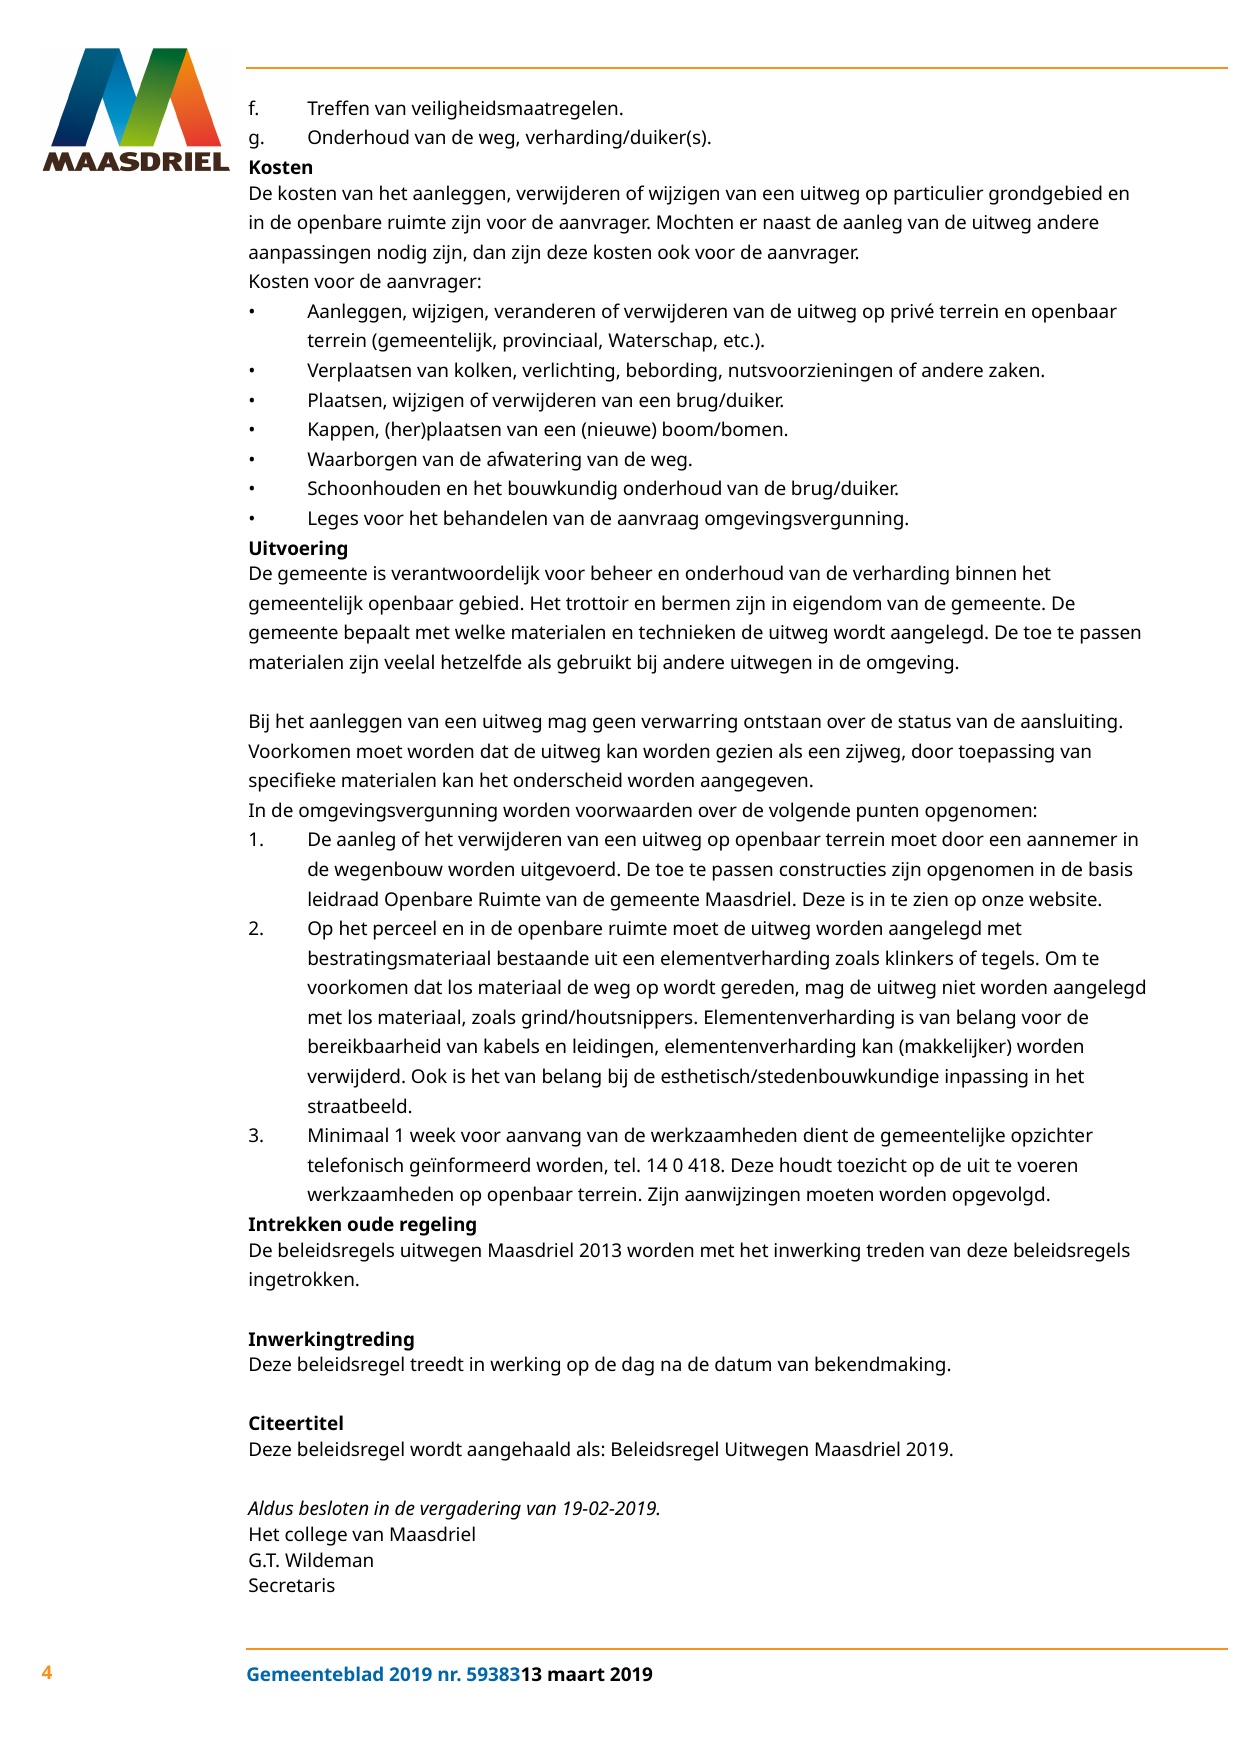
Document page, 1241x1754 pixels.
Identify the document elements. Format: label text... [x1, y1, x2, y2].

list De aanleg of het verwijderen van een uitweg op openbaar terrein moet door een aannemer in de wegenbouw worden uitgevoerd. De toe te passen constructies zijn opgenomen in de basis leidraad Openbare Ruimte van de gemeente Maasdriel. Deze is in te zien op onze website. [248, 827, 1152, 912]
text Deze beleidsregel treedt in werking op de dag na de datum van bekendmaking. [248, 1351, 1152, 1377]
list Minimaal 1 week voor aanvang van de werkzaamheden dient de gemeentelijke opzichter telefonisch geïnformeerd worden, tel. 14 0 418. Deze houdt toezicht op de uit te voeren werkzaamheden op openbaar terrein. Zijn aanwijzingen moeten worden opgevolgd. [248, 1122, 1152, 1207]
text Bij het aanleggen van een uitweg mag geen verwarring ontstaan over de status van de aansluiting. Voorkomen moet worden dat de uitweg kan worden gezien als een zijweg, door toepassing van specifieke materialen kan het onderscheid worden aangegeven. [248, 708, 1152, 793]
list Onderhoud van de weg, verharding/duiker(s). [248, 124, 1152, 150]
list Schoonhouden en het bouwkundig onderhoud van de brug/duiker. [248, 476, 1152, 501]
picture [41, 47, 231, 172]
text In de omgevingsvergunning worden voorwaarden over de volgende punten opgenomen: [248, 797, 1152, 823]
text De gemeente is verantwoordelijk voor beheer en onderhoud van de verharding binnen het gemeentelijk openbaar gebied. Het trottoir en bermen zijn in eigendom van de gemeente. De gemeente bepaalt met welke materialen en technieken de uitweg wordt aangelegd. De toe te passen materialen zijn veelal hetzelfde als gebruikt bij andere uitwegen in de omgeving. [248, 560, 1152, 675]
list Plaatsen, wijzigen of verwijderen van een brug/duiker. [248, 387, 1152, 412]
text Het college van Maasdriel [248, 1521, 1152, 1547]
list Kappen, (her)plaatsen van een (nieuwe) boom/bomen. [248, 416, 1152, 442]
text De beleidsregels uitwegen Maasdriel 2013 worden met het inwerking treden van deze beleidsregels ingetrokken. [248, 1237, 1152, 1292]
text Kosten voor de aanvrager: [248, 268, 1152, 294]
text G.T. Wildeman [248, 1547, 1152, 1573]
list Leges voor het behandelen van de aanvraag omgevingsvergunning. [248, 505, 1152, 531]
text Aldus besloten in de vergadering van 19-02-2019. [248, 1496, 1152, 1521]
text Inwerkingtreding [248, 1326, 1152, 1351]
text Secretaris [248, 1573, 1152, 1598]
list Op het perceel en in de openbare ruimte moet de uitweg worden aangelegd met bestratingsmateriaal bestaande uit een elementverharding zoals klinkers of tegels. Om te voorkomen dat los materiaal de weg op wordt gereden, mag de uitweg niet worden aangelegd met los materiaal, zoals grind/houtsnippers. Elementenverharding is van belang voor de bereikbaarheid van kabels en leidingen, elementenverharding kan (makkelijker) worden verwijderd. Ook is het van belang bij de esthetisch/stedenbouwkundige inpassing in het straatbeeld. [248, 915, 1152, 1119]
list Verplaatsen van kolken, verlichting, bebording, nutsvoorzieningen of andere zaken. [248, 357, 1152, 383]
text Citeertitel [248, 1411, 1152, 1436]
list Waarborgen van de afwatering van de weg. [248, 446, 1152, 472]
text Deze beleidsregel wordt aangehaald als: Beleidsregel Uitwegen Maasdriel 2019. [248, 1436, 1152, 1462]
text Uitvoering [248, 535, 1152, 560]
text Intrekken oude regeling [248, 1211, 1152, 1237]
text De kosten van het aanleggen, verwijderen of wijzigen van een uitweg op particulier grondgebied en in de openbare ruimte zijn voor de aanvrager. Mochten er naast de aanleg van de uitweg andere aanpassingen nodig zijn, dan zijn deze kosten ook voor de aanvrager. [248, 180, 1152, 264]
list Treffen van veiligheidsmaatregelen. [248, 95, 1152, 121]
text Kosten [248, 154, 1152, 180]
list Aanleggen, wijzigen, veranderen of verwijderen van de uitweg op privé terrein en openbaar terrein (gemeentelijk, provinciaal, Waterschap, etc.). [248, 298, 1152, 353]
